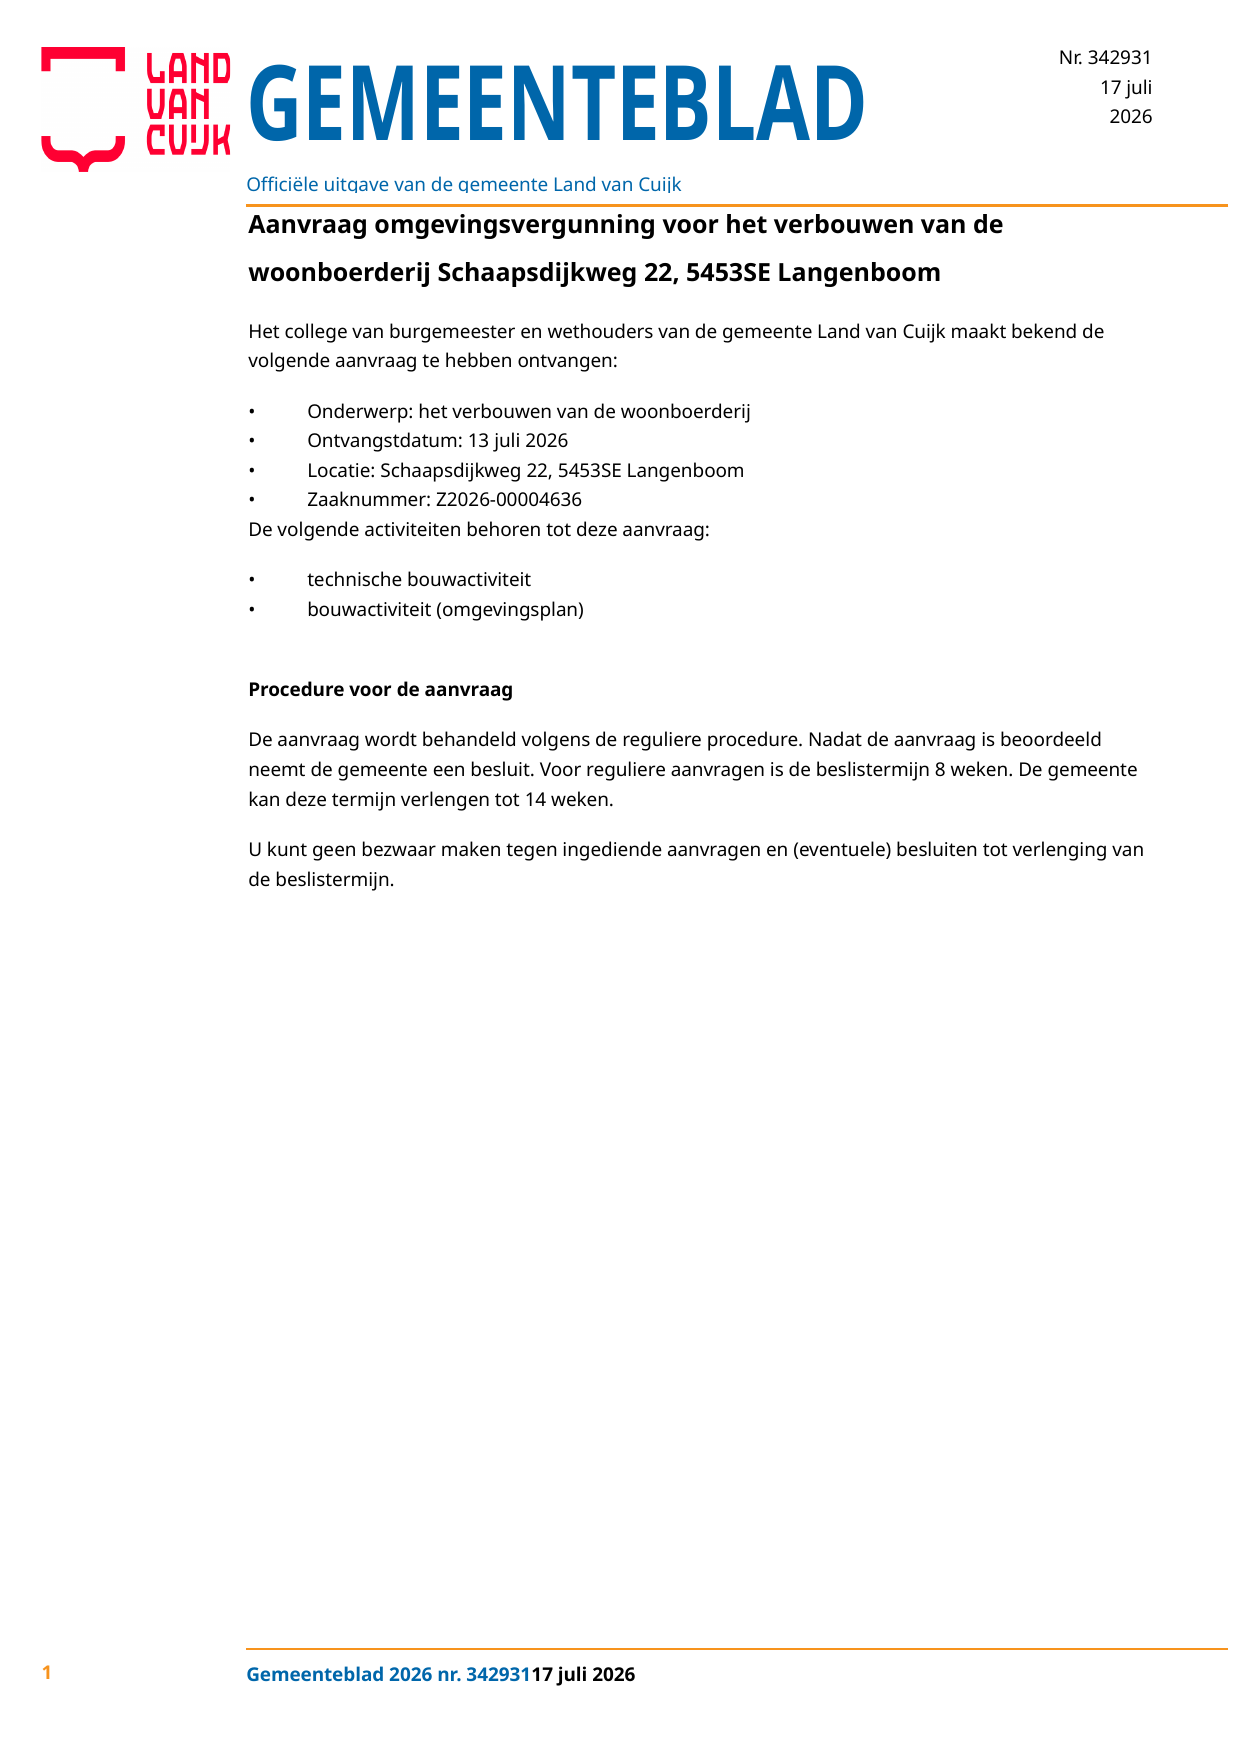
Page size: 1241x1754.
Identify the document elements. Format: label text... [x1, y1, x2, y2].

list technische bouwactiviteit [248, 567, 1152, 592]
text U kunt geen bezwaar maken tegen ingediende aanvragen en (eventuele) besluiten tot verlenging van de beslistermijn. [248, 836, 1152, 892]
list Locatie: Schaapsdijkweg 22, 5453SE Langenboom [248, 457, 1152, 483]
list Zaaknummer: Z2026-00004636 [248, 487, 1152, 512]
list Onderwerp: het verbouwen van de woonboerderij [248, 398, 1152, 424]
text Procedure voor de aanvraag [248, 676, 1152, 702]
picture [41, 47, 231, 172]
list Ontvangstdatum: 13 juli 2026 [248, 427, 1152, 453]
list bouwactiviteit (omgevingsplan) [248, 596, 1152, 622]
text De volgende activiteiten behoren tot deze aanvraag: [248, 516, 1152, 542]
text De aanvraag wordt behandeld volgens de reguliere procedure. Nadat de aanvraag is beoordeeld neemt de gemeente een besluit. Voor reguliere aanvragen is de beslistermijn 8 weken. De gemeente kan deze termijn verlengen tot 14 weken. [248, 727, 1152, 812]
text Het college van burgemeester en wethouders van de gemeente Land van Cuijk maakt bekend de volgende aanvraag te hebben ontvangen: [248, 318, 1152, 373]
text Aanvraag omgevingsvergunning voor het verbouwen van de woonboerderij Schaapsdijkweg 22, 5453SE Langenboom [248, 207, 1152, 288]
